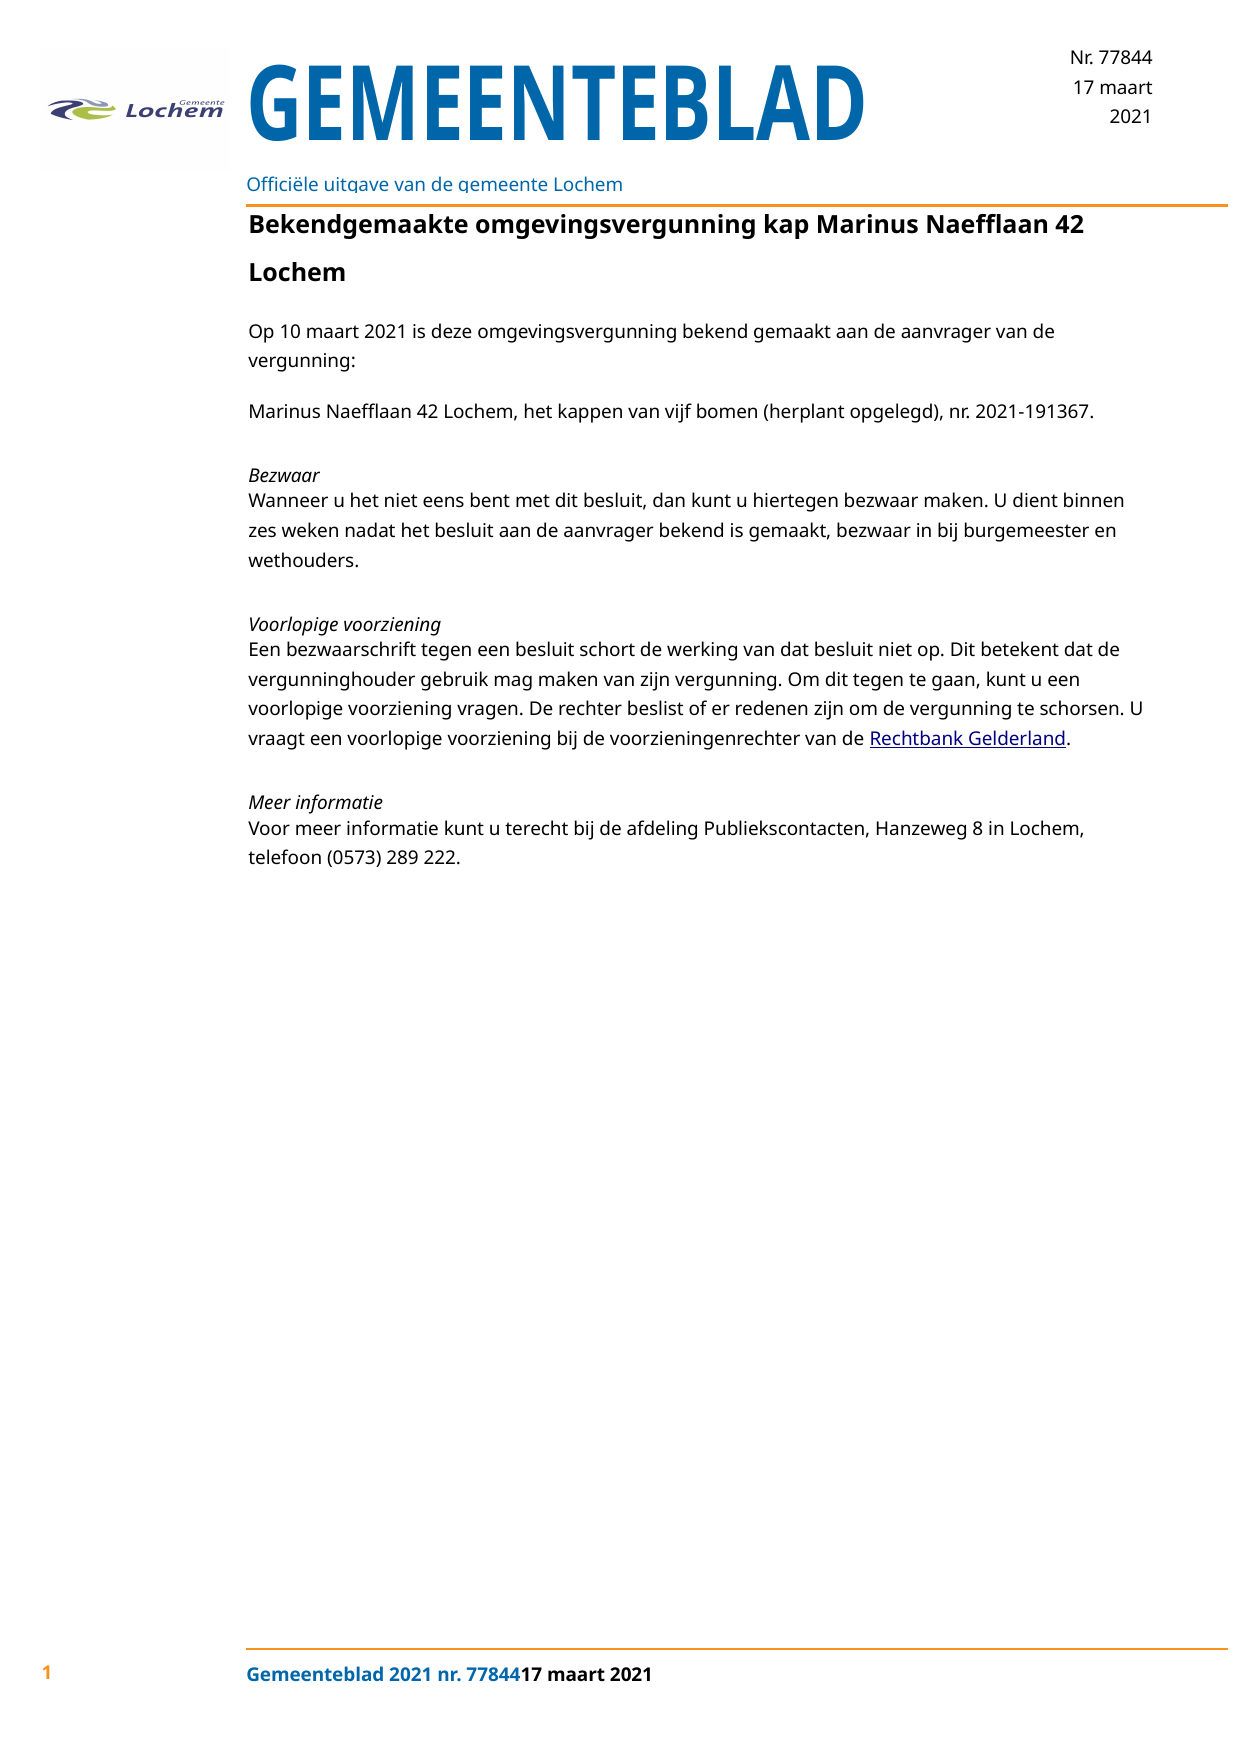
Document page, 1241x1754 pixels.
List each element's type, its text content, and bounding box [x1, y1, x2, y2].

text Marinus Naefflaan 42 Lochem, het kappen van vijf bomen (herplant opgelegd), nr. 2021-191367. [248, 398, 1152, 424]
text Meer informatie [248, 789, 1152, 815]
text Bezwaar [248, 462, 1152, 488]
text Wanneer u het niet eens bent met dit besluit, dan kunt u hiertegen bezwaar maken. U dient binnen zes weken nadat het besluit aan de aanvrager bekend is gemaakt, bezwaar in bij burgemeester en wethouders. [248, 488, 1152, 572]
text Voor meer informatie kunt u terecht bij de afdeling Publiekscontacten, Hanzeweg 8 in Lochem, telefoon (0573) 289 222. [248, 815, 1152, 870]
text Bekendgemaakte omgevingsvergunning kap Marinus Naefflaan 42 Lochem [248, 207, 1152, 288]
text Voorlopige voorziening [248, 611, 1152, 636]
picture [41, 47, 231, 172]
text Op 10 maart 2021 is deze omgevingsvergunning bekend gemaakt aan de aanvrager van de vergunning: [248, 318, 1152, 373]
text Een bezwaarschrift tegen een besluit schort de werking van dat besluit niet op. Dit betekent dat de vergunninghouder gebruik mag maken van zijn vergunning. Om dit tegen te gaan, kunt u een voorlopige voorziening vragen. De rechter beslist of er redenen zijn om de vergunning te schorsen. U vraagt een voorlopige voorziening bij de voorzieningenrechter van de Rechtbank Gelderland. [248, 636, 1152, 751]
